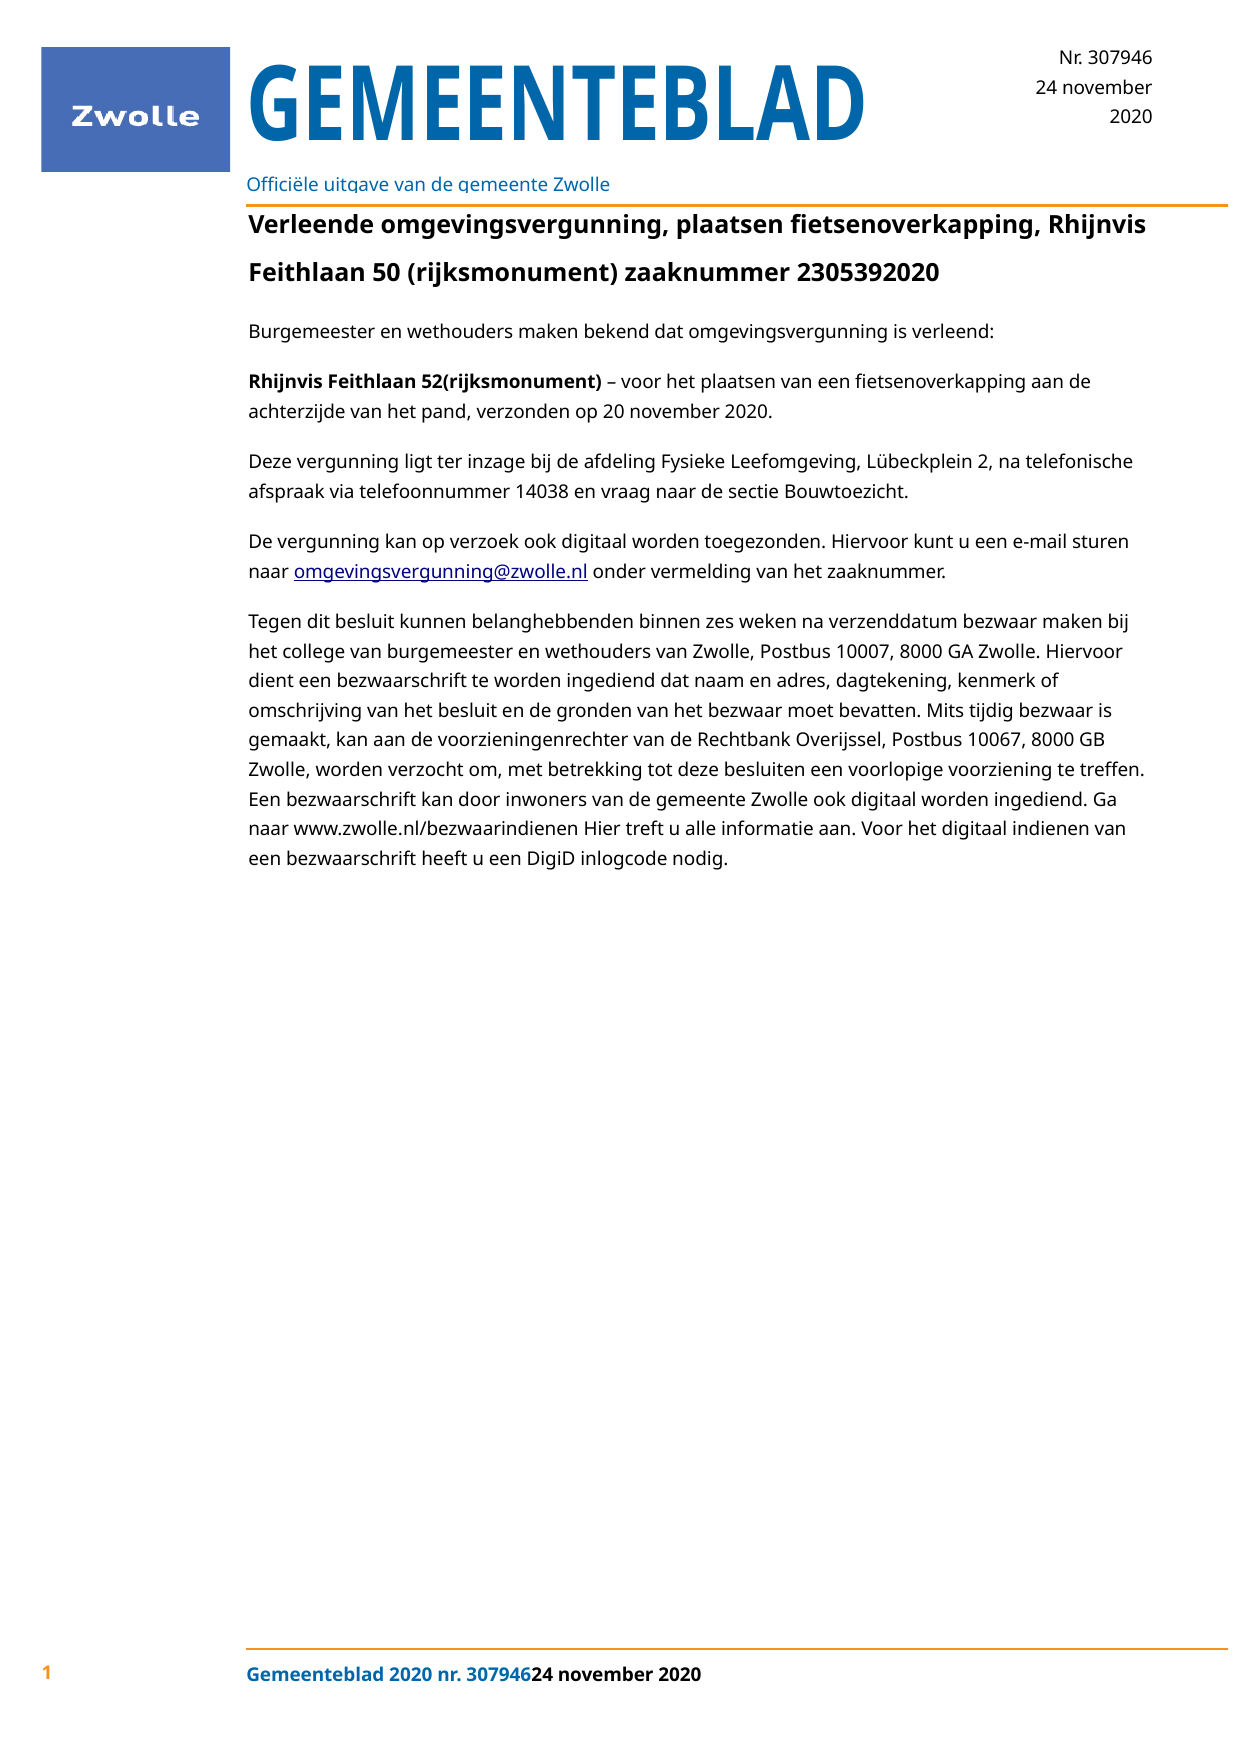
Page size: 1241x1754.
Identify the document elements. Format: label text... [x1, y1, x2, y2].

text Tegen dit besluit kunnen belanghebbenden binnen zes weken na verzenddatum bezwaar maken bij het college van burgemeester en wethouders van Zwolle, Postbus 10007, 8000 GA Zwolle. Hiervoor dient een bezwaarschrift te worden ingediend dat naam en adres, dagtekening, kenmerk of omschrijving van het besluit en de gronden van het bezwaar moet bevatten. Mits tijdig bezwaar is gemaakt, kan aan de voorzieningenrechter van de Rechtbank Overijssel, Postbus 10067, 8000 GB Zwolle, worden verzocht om, met betrekking tot deze besluiten een voorlopige voorziening te treffen. Een bezwaarschrift kan door inwoners van de gemeente Zwolle ook digitaal worden ingediend. Ga naar www.zwolle.nl/bezwaarindienen Hier treft u alle informatie aan. Voor het digitaal indienen van een bezwaarschrift heeft u een DigiD inlogcode nodig. [248, 608, 1152, 871]
text Burgemeester en wethouders maken bekend dat omgevingsvergunning is verleend: [248, 318, 1152, 344]
text Verleende omgevingsvergunning, plaatsen fietsenoverkapping, Rhijnvis Feithlaan 50 (rijksmonument) zaaknummer 2305392020 [248, 207, 1152, 288]
text Rhijnvis Feithlaan 52(rijksmonument) – voor het plaatsen van een fietsenoverkapping aan de achterzijde van het pand, verzonden op 20 november 2020. [248, 368, 1152, 424]
text Deze vergunning ligt ter inzage bij de afdeling Fysieke Leefomgeving, Lübeckplein 2, na telefonische afspraak via telefoonnummer 14038 en vraag naar de sectie Bouwtoezicht. [248, 448, 1152, 504]
text De vergunning kan op verzoek ook digitaal worden toegezonden. Hiervoor kunt u een e-mail sturen naar omgevingsvergunning@zwolle.nl onder vermelding van het zaaknummer. [248, 528, 1152, 584]
picture [41, 47, 231, 172]
